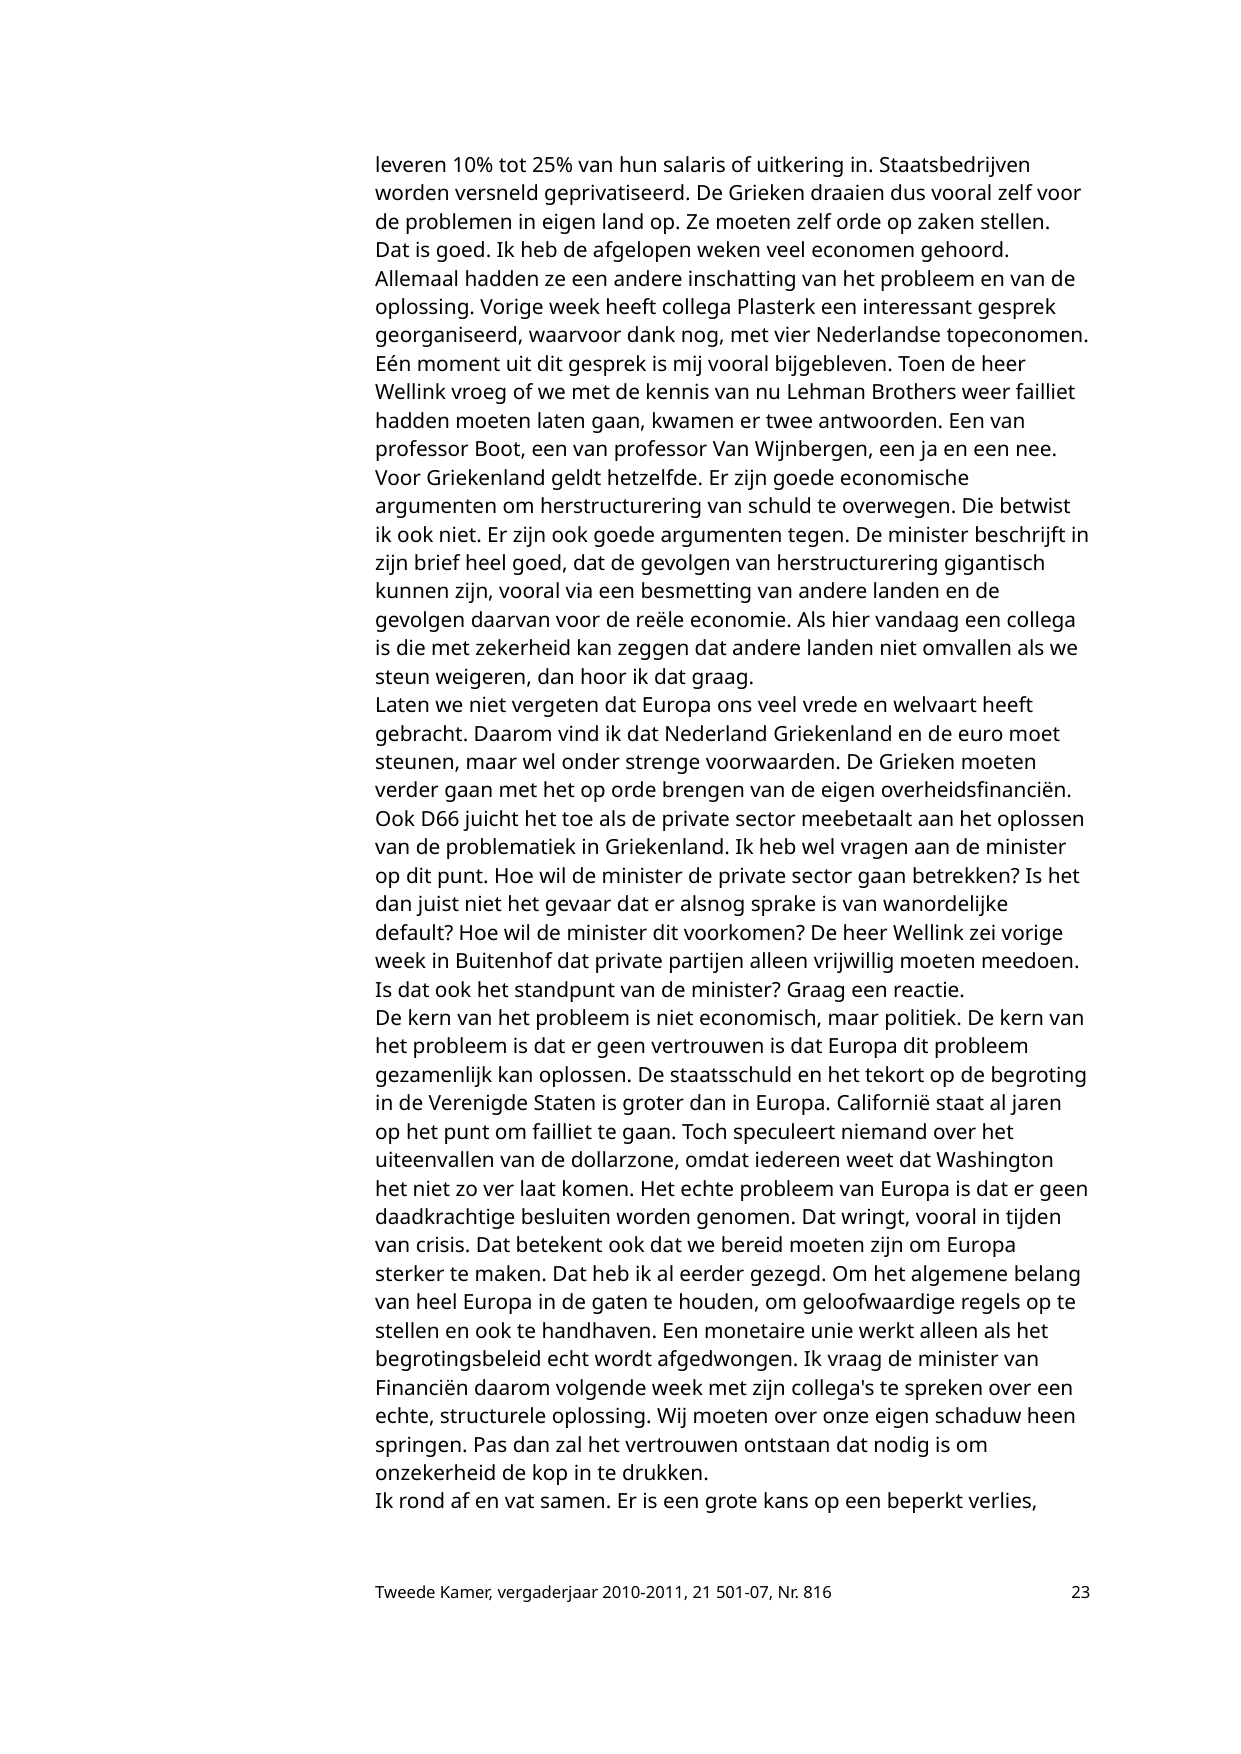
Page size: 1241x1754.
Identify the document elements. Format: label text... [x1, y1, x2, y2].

text Ik rond af en vat samen. Er is een grote kans op een beperkt verlies, [375, 1487, 1090, 1515]
text Laten we niet vergeten dat Europa ons veel vrede en welvaart heeft gebracht. Daarom vind ik dat Nederland Griekenland en de euro moet steunen, maar wel onder strenge voorwaarden. De Grieken moeten verder gaan met het op orde brengen van de eigen overheidsfinanciën. Ook D66 juicht het toe als de private sector meebetaalt aan het oplossen van de problematiek in Griekenland. Ik heb wel vragen aan de minister op dit punt. Hoe wil de minister de private sector gaan betrekken? Is het dan juist niet het gevaar dat er alsnog sprake is van wanordelijke default? Hoe wil de minister dit voorkomen? De heer Wellink zei vorige week in Buitenhof dat private partijen alleen vrijwillig moeten meedoen. Is dat ook het standpunt van de minister? Graag een reactie. [375, 690, 1090, 1003]
text leveren 10% tot 25% van hun salaris of uitkering in. Staatsbedrijven worden versneld geprivatiseerd. De Grieken draaien dus vooral zelf voor de problemen in eigen land op. Ze moeten zelf orde op zaken stellen. Dat is goed. Ik heb de afgelopen weken veel economen gehoord. Allemaal hadden ze een andere inschatting van het probleem en van de oplossing. Vorige week heeft collega Plasterk een interessant gesprek georganiseerd, waarvoor dank nog, met vier Nederlandse topeconomen. Eén moment uit dit gesprek is mij vooral bijgebleven. Toen de heer Wellink vroeg of we met de kennis van nu Lehman Brothers weer failliet hadden moeten laten gaan, kwamen er twee antwoorden. Een van professor Boot, een van professor Van Wijnbergen, een ja en een nee. Voor Griekenland geldt hetzelfde. Er zijn goede economische argumenten om herstructurering van schuld te overwegen. Die betwist ik ook niet. Er zijn ook goede argumenten tegen. De minister beschrijft in zijn brief heel goed, dat de gevolgen van herstructurering gigantisch kunnen zijn, vooral via een besmetting van andere landen en de gevolgen daarvan voor de reële economie. Als hier vandaag een collega is die met zekerheid kan zeggen dat andere landen niet omvallen als we steun weigeren, dan hoor ik dat graag. [375, 150, 1090, 690]
text De kern van het probleem is niet economisch, maar politiek. De kern van het probleem is dat er geen vertrouwen is dat Europa dit probleem gezamenlijk kan oplossen. De staatsschuld en het tekort op de begroting in de Verenigde Staten is groter dan in Europa. Californië staat al jaren op het punt om failliet te gaan. Toch speculeert niemand over het uiteenvallen van de dollarzone, omdat iedereen weet dat Washington het niet zo ver laat komen. Het echte probleem van Europa is dat er geen daadkrachtige besluiten worden genomen. Dat wringt, vooral in tijden van crisis. Dat betekent ook dat we bereid moeten zijn om Europa sterker te maken. Dat heb ik al eerder gezegd. Om het algemene belang van heel Europa in de gaten te houden, om geloofwaardige regels op te stellen en ook te handhaven. Een monetaire unie werkt alleen als het begrotingsbeleid echt wordt afgedwongen. Ik vraag de minister van Financiën daarom volgende week met zijn collega's te spreken over een echte, structurele oplossing. Wij moeten over onze eigen schaduw heen springen. Pas dan zal het vertrouwen ontstaan dat nodig is om onzekerheid de kop in te drukken. [375, 1003, 1090, 1487]
